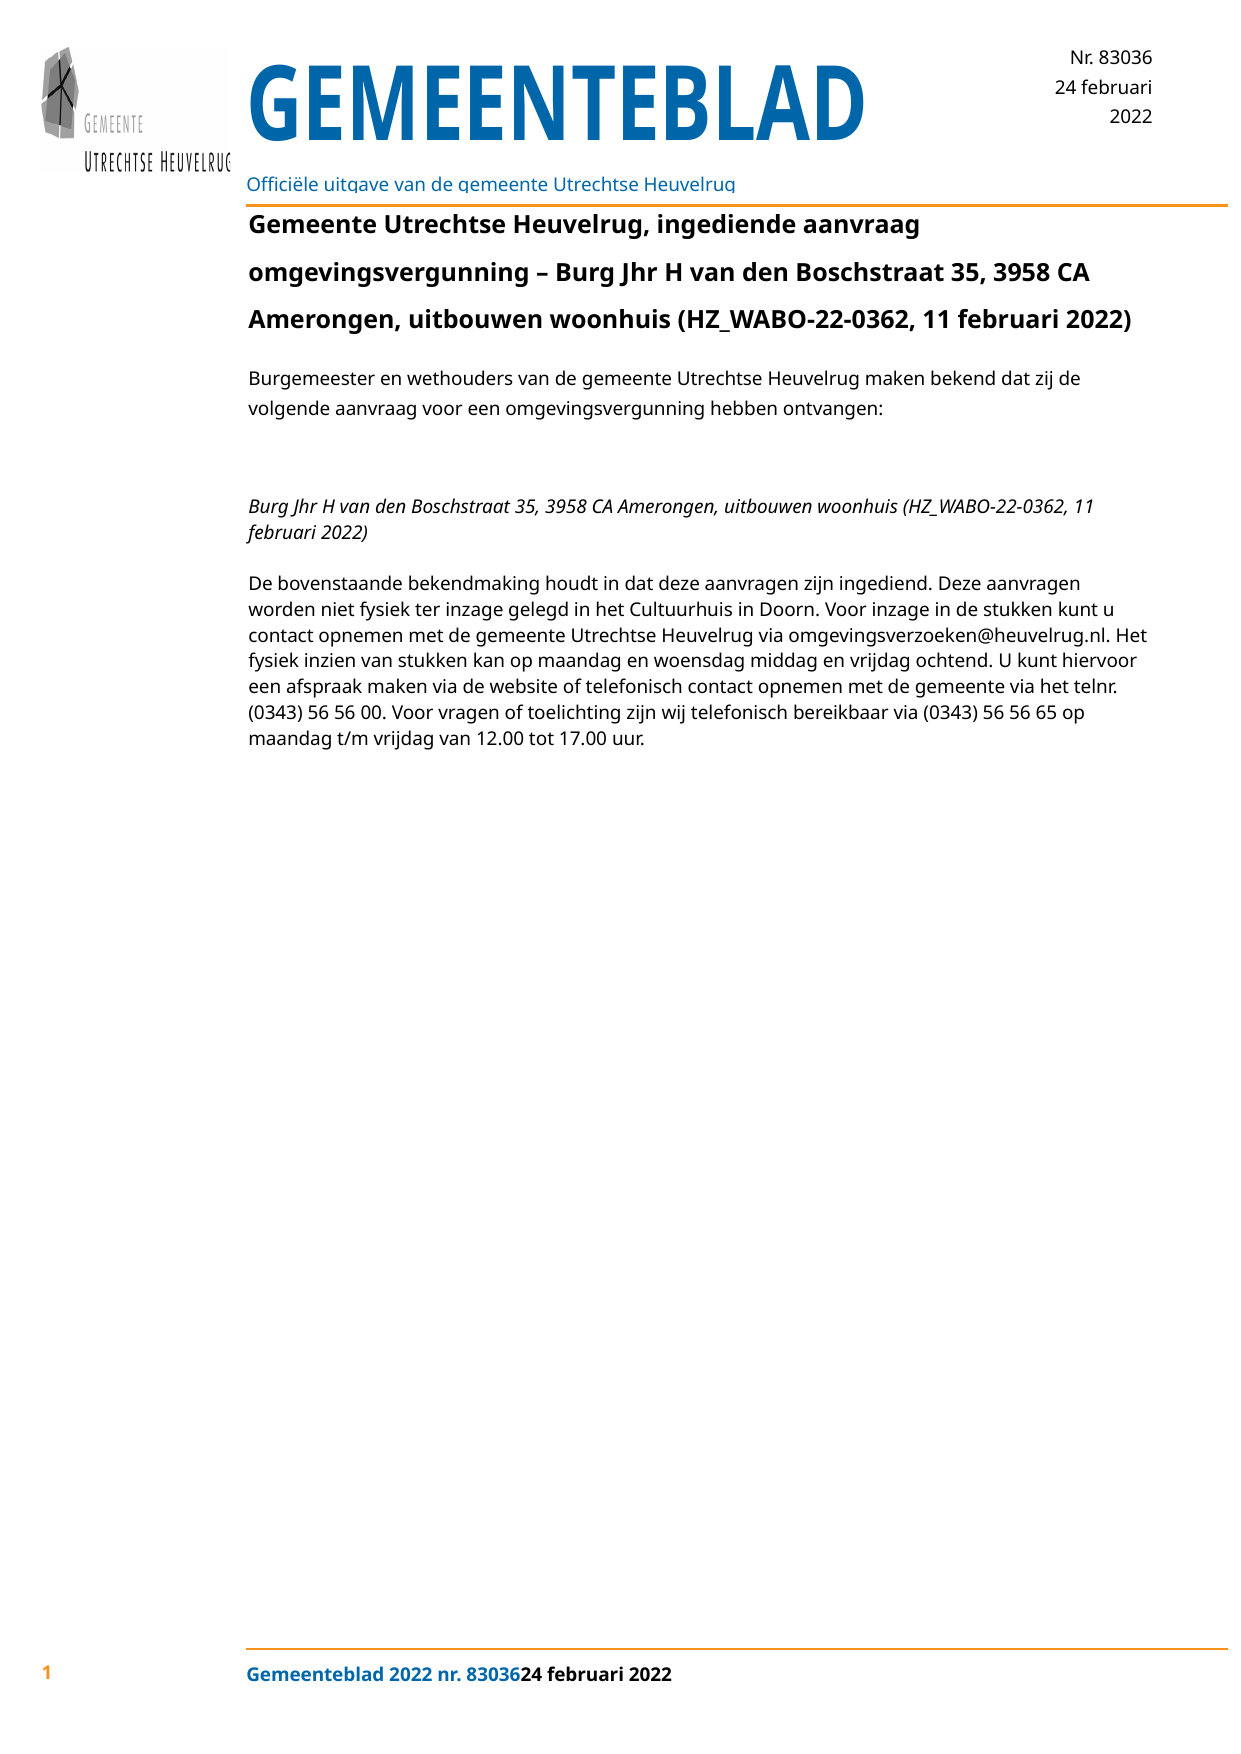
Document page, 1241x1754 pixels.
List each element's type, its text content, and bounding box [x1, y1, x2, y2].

text Burgemeester en wethouders van de gemeente Utrechtse Heuvelrug maken bekend dat zij de volgende aanvraag voor een omgevingsvergunning hebben ontvangen: [248, 366, 1152, 421]
text Burg Jhr H van den Boschstraat 35, 3958 CA Amerongen, uitbouwen woonhuis (HZ_WABO-22-0362, 11 februari 2022) [248, 493, 1152, 545]
picture [41, 47, 231, 172]
text Gemeente Utrechtse Heuvelrug, ingediende aanvraag omgevingsvergunning – Burg Jhr H van den Boschstraat 35, 3958 CA Amerongen, uitbouwen woonhuis (HZ_WABO-22-0362, 11 februari 2022) [248, 207, 1152, 336]
text De bovenstaande bekendmaking houdt in dat deze aanvragen zijn ingediend. Deze aanvragen worden niet fysiek ter inzage gelegd in het Cultuurhuis in Doorn. Voor inzage in de stukken kunt u contact opnemen met de gemeente Utrechtse Heuvelrug via omgevingsverzoeken@heuvelrug.nl. Het fysiek inzien van stukken kan op maandag en woensdag middag en vrijdag ochtend. U kunt hiervoor een afspraak maken via de website of telefonisch contact opnemen met de gemeente via het telnr. (0343) 56 56 00. Voor vragen of toelichting zijn wij telefonisch bereikbaar via (0343) 56 56 65 op maandag t/m vrijdag van 12.00 tot 17.00 uur. [248, 571, 1152, 751]
